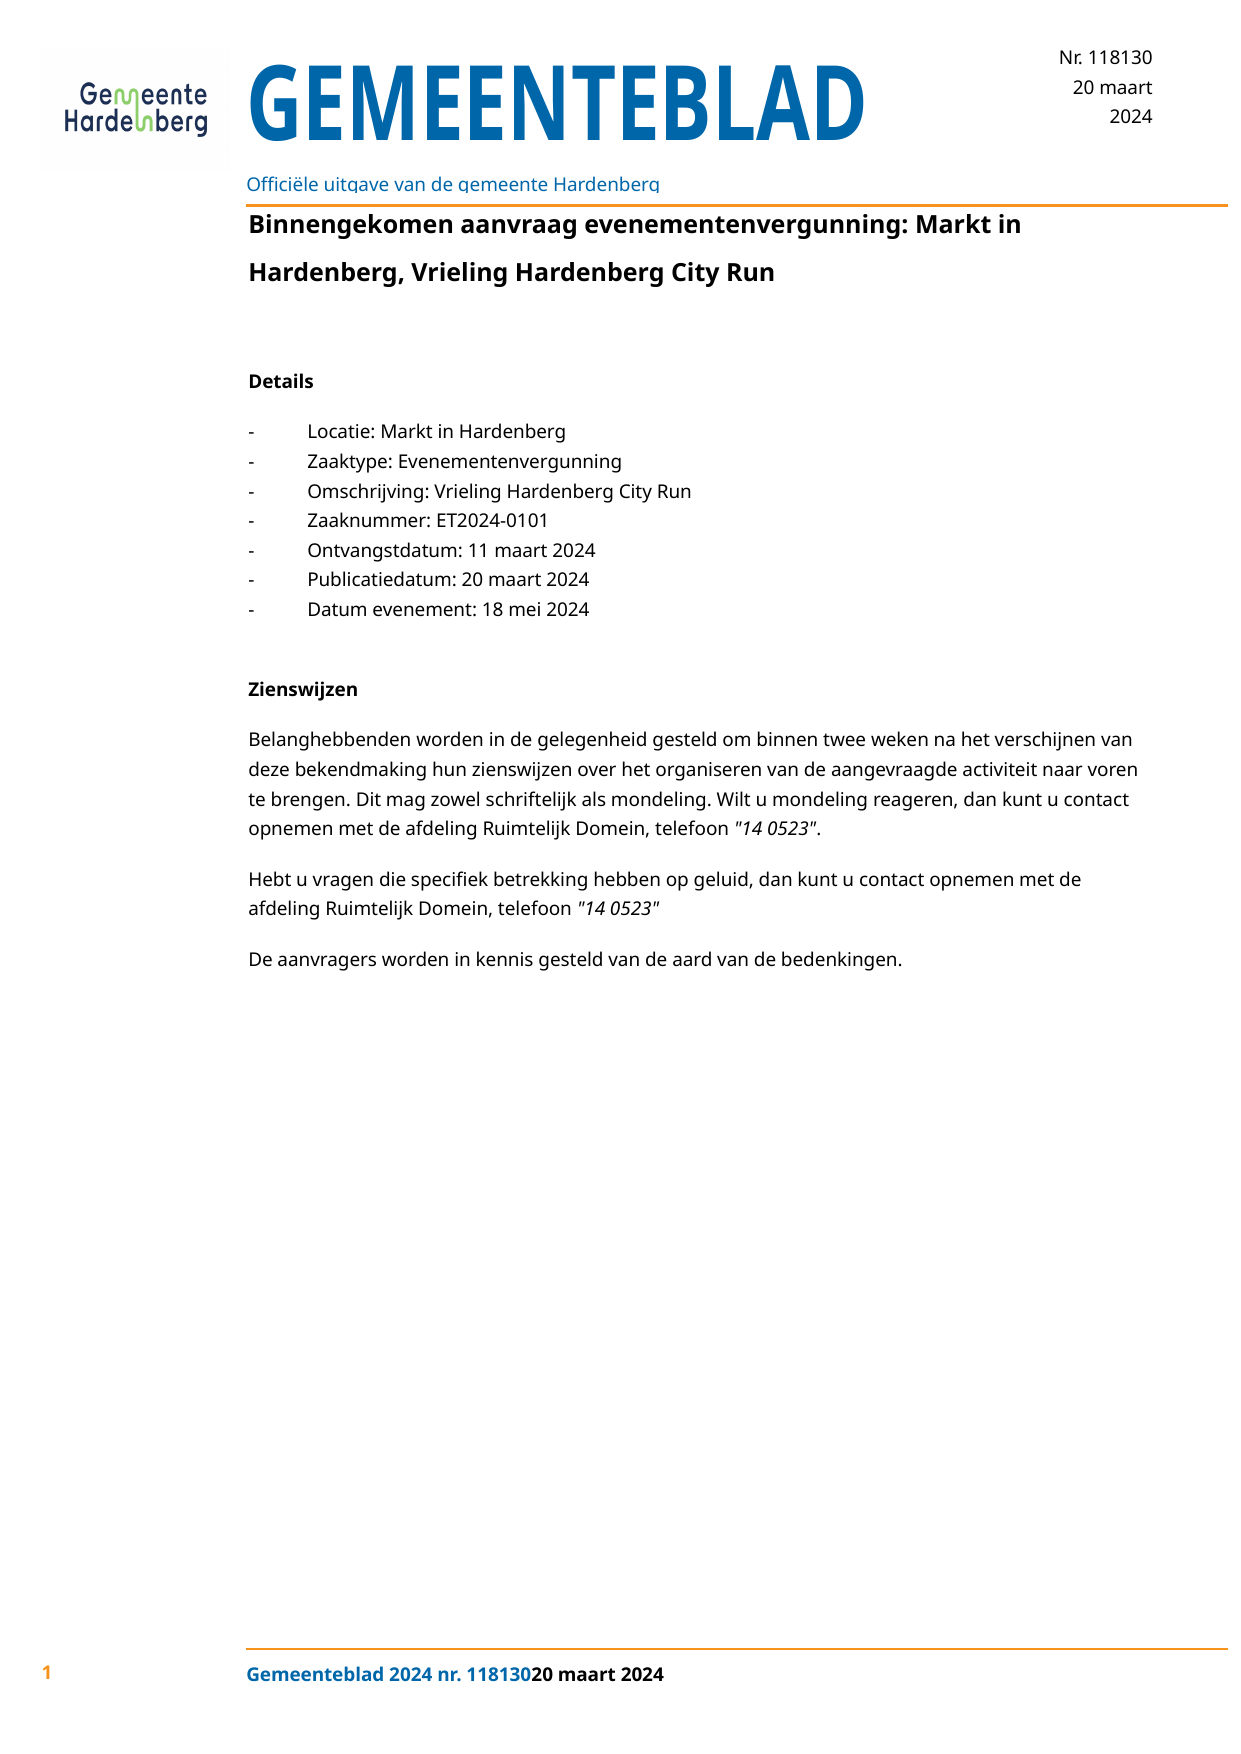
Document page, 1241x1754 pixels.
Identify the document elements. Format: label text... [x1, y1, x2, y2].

list Zaaktype: Evenementenvergunning [248, 448, 1152, 474]
text Belanghebbenden worden in de gelegenheid gesteld om binnen twee weken na het verschijnen van deze bekendmaking hun zienswijzen over het organiseren van de aangevraagde activiteit naar voren te brengen. Dit mag zowel schriftelijk als mondeling. Wilt u mondeling reageren, dan kunt u contact opnemen met de afdeling Ruimtelijk Domein, telefoon "14 0523". [248, 727, 1152, 841]
list Ontvangstdatum: 11 maart 2024 [248, 537, 1152, 563]
list Omschrijving: Vrieling Hardenberg City Run [248, 478, 1152, 504]
picture [41, 47, 231, 172]
list Zaaknummer: ET2024-0101 [248, 507, 1152, 533]
list Publicatiedatum: 20 maart 2024 [248, 567, 1152, 592]
text Hebt u vragen die specifiek betrekking hebben op geluid, dan kunt u contact opnemen met de afdeling Ruimtelijk Domein, telefoon "14 0523" [248, 866, 1152, 921]
list Locatie: Markt in Hardenberg [248, 419, 1152, 444]
text Zienswijzen [248, 676, 1152, 702]
text Details [248, 368, 1152, 394]
list Datum evenement: 18 mei 2024 [248, 596, 1152, 622]
text De aanvragers worden in kennis gesteld van de aard van de bedenkingen. [248, 946, 1152, 972]
text Binnengekomen aanvraag evenementenvergunning: Markt in Hardenberg, Vrieling Hardenberg City Run [248, 207, 1152, 288]
